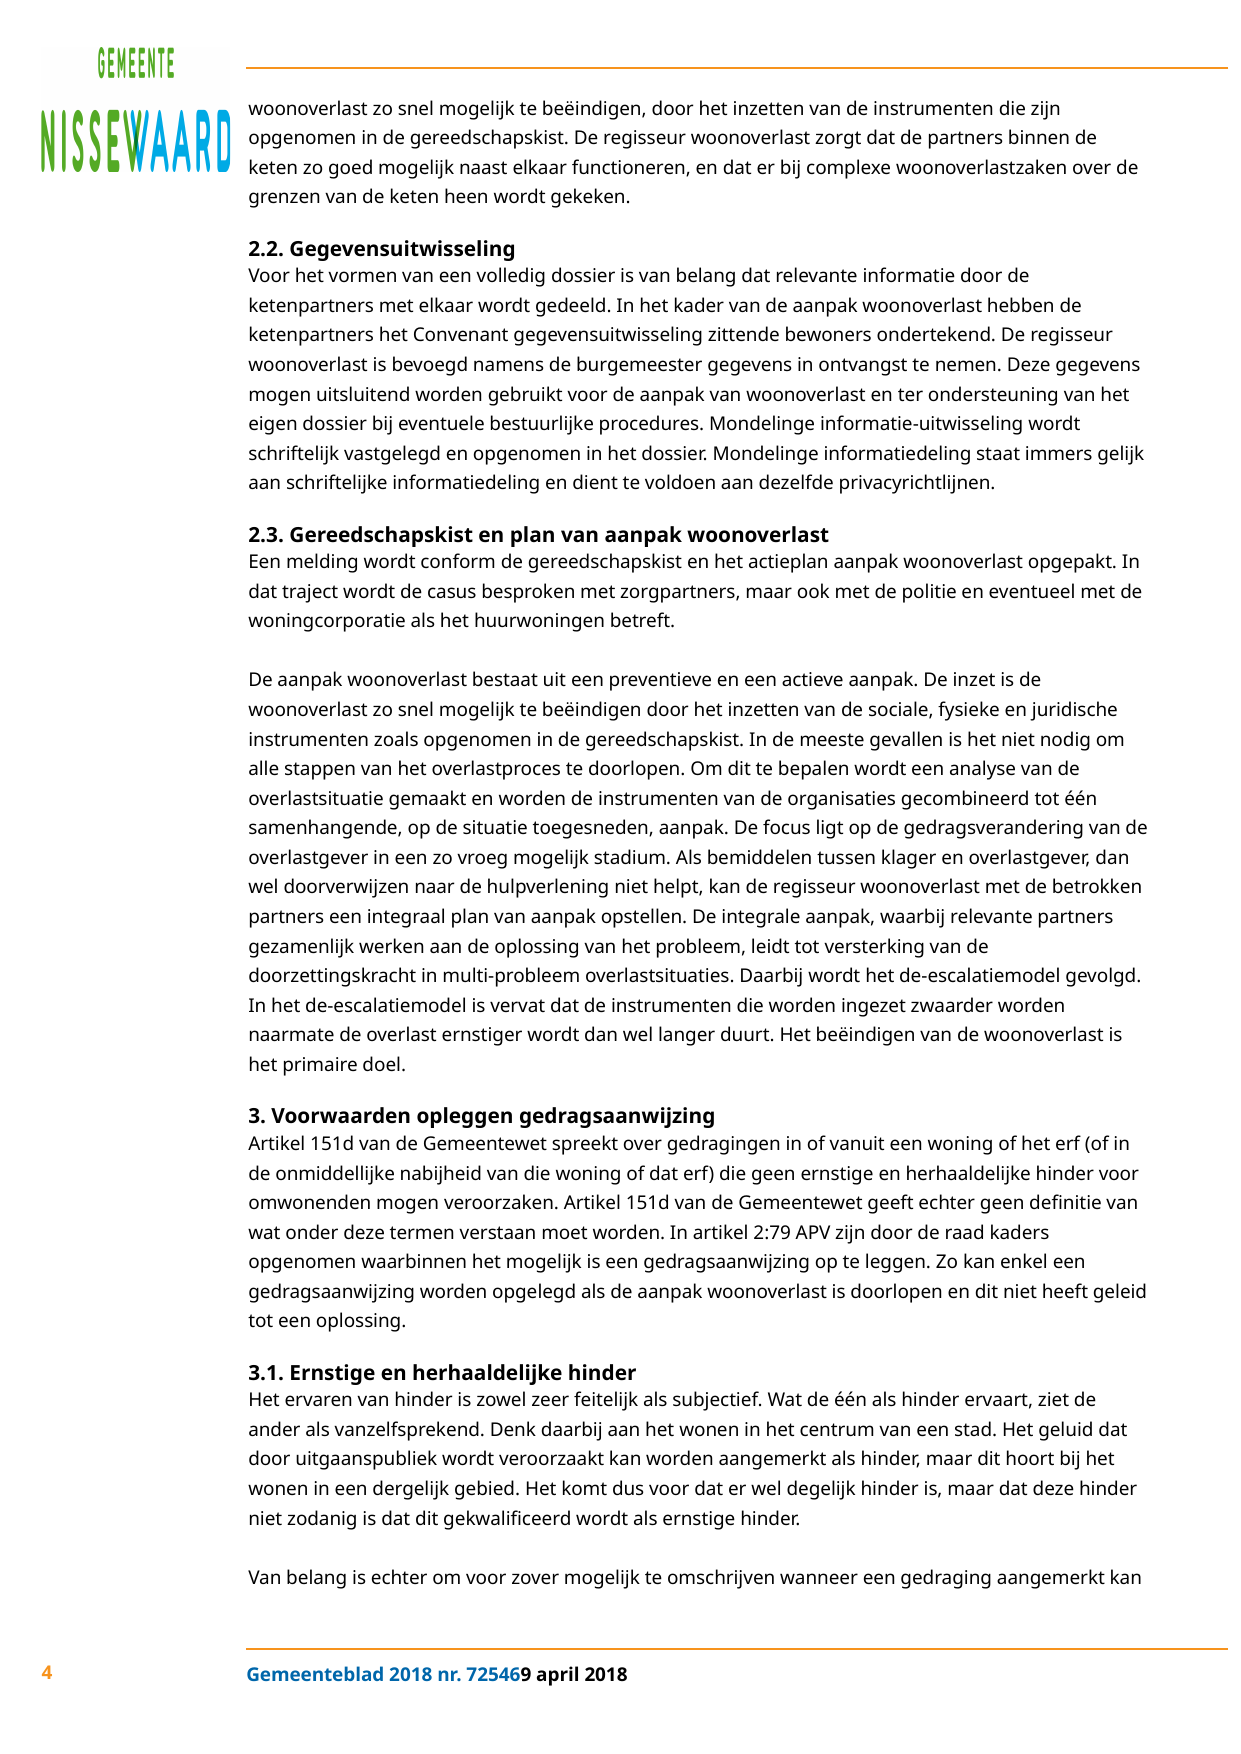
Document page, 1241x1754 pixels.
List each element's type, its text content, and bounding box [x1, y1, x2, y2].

text woonoverlast zo snel mogelijk te beëindigen, door het inzetten van de instrumenten die zijn opgenomen in de gereedschapskist. De regisseur woonoverlast zorgt dat de partners binnen de keten zo goed mogelijk naast elkaar functioneren, en dat er bij complexe woonoverlastzaken over de grenzen van de keten heen wordt gekeken. [248, 95, 1152, 209]
picture [200, 151, 206, 172]
picture [41, 47, 231, 172]
text Het ervaren van hinder is zowel zeer feitelijk als subjectief. Wat de één als hinder ervaart, ziet de ander als vanzelfsprekend. Denk daarbij aan het wonen in het centrum van een stad. Het geluid dat door uitgaanspubliek wordt veroorzaakt kan worden aangemerkt als hinder, maar dit hoort bij het wonen in een dergelijk gebied. Het komt dus voor dat er wel degelijk hinder is, maar dat deze hinder niet zodanig is dat dit gekwalificeerd wordt als ernstige hinder. [248, 1386, 1152, 1531]
picture [201, 122, 206, 138]
picture [176, 157, 187, 172]
text Een melding wordt conform de gereedschapskist en het actieplan aanpak woonoverlast opgepakt. In dat traject wordt de casus besproken met zorgpartners, maar ook met de politie en eventueel met de woningcorporatie als het huurwoningen betreft. [248, 548, 1152, 633]
text 3. Voorwaarden opleggen gedragsaanwijzing [248, 1102, 1152, 1130]
text Artikel 151d van de Gemeentewet spreekt over gedragingen in of vanuit een woning of het erf (of in de onmiddellijke nabijheid van die woning of dat erf) die geen ernstige en herhaaldelijke hinder voor omwonenden mogen veroorzaken. Artikel 151d van de Gemeentewet geeft echter geen definitie van wat onder deze termen verstaan moet worden. In artikel 2:79 APV zijn door de raad kaders opgenomen waarbinnen het mogelijk is een gedragsaanwijzing op te leggen. Zo kan enkel een gedragsaanwijzing worden opgelegd als de aanpak woonoverlast is doorlopen en dit niet heeft geleid tot een oplossing. [248, 1130, 1152, 1333]
text 2.2. Gegevensuitwisseling [248, 234, 1152, 262]
text 3.1. Ernstige en herhaaldelijke hinder [248, 1358, 1152, 1386]
text De aanpak woonoverlast bestaat uit een preventieve en een actieve aanpak. De inzet is de woonoverlast zo snel mogelijk te beëindigen door het inzetten van de sociale, fysieke en juridische instrumenten zoals opgenomen in de gereedschapskist. In de meeste gevallen is het niet nodig om alle stappen van het overlastproces te doorlopen. Om dit te bepalen wordt een analyse van de overlastsituatie gemaakt en worden de instrumenten van de organisaties gecombineerd tot één samenhangende, op de situatie toegesneden, aanpak. De focus ligt op de gedragsverandering van de overlastgever in een zo vroeg mogelijk stadium. Als bemiddelen tussen klager en overlastgever, dan wel doorverwijzen naar de hulpverlening niet helpt, kan de regisseur woonoverlast met de betrokken partners een integraal plan van aanpak opstellen. De integrale aanpak, waarbij relevante partners gezamenlijk werken aan de oplossing van het probleem, leidt tot versterking van de doorzettingskracht in multi-probleem overlastsituaties. Daarbij wordt het de-escalatiemodel gevolgd. In het de-escalatiemodel is vervat dat de instrumenten die worden ingezet zwaarder worden naarmate de overlast ernstiger wordt dan wel langer duurt. Het beëindigen van de woonoverlast is het primaire doel. [248, 667, 1152, 1077]
picture [222, 122, 227, 160]
picture [154, 157, 165, 172]
text Voor het vormen van een volledig dossier is van belang dat relevante informatie door de ketenpartners met elkaar wordt gedeeld. In het kader van de aanpak woonoverlast hebben de ketenpartners het Convenant gegevensuitwisseling zittende bewoners ondertekend. De regisseur woonoverlast is bevoegd namens de burgemeester gegevens in ontvangst te nemen. Deze gegevens mogen uitsluitend worden gebruikt voor de aanpak van woonoverlast en ter ondersteuning van het eigen dossier bij eventuele bestuurlijke procedures. Mondelinge informatie-uitwisseling wordt schriftelijk vastgelegd en opgenomen in het dossier. Mondelinge informatiedeling staat immers gelijk aan schriftelijke informatiedeling en dient te voldoen aan dezelfde privacyrichtlijnen. [248, 262, 1152, 495]
text Van belang is echter om voor zover mogelijk te omschrijven wanneer een gedraging aangemerkt kan [248, 1564, 1152, 1590]
text 2.3. Gereedschapskist en plan van aanpak woonoverlast [248, 520, 1152, 548]
